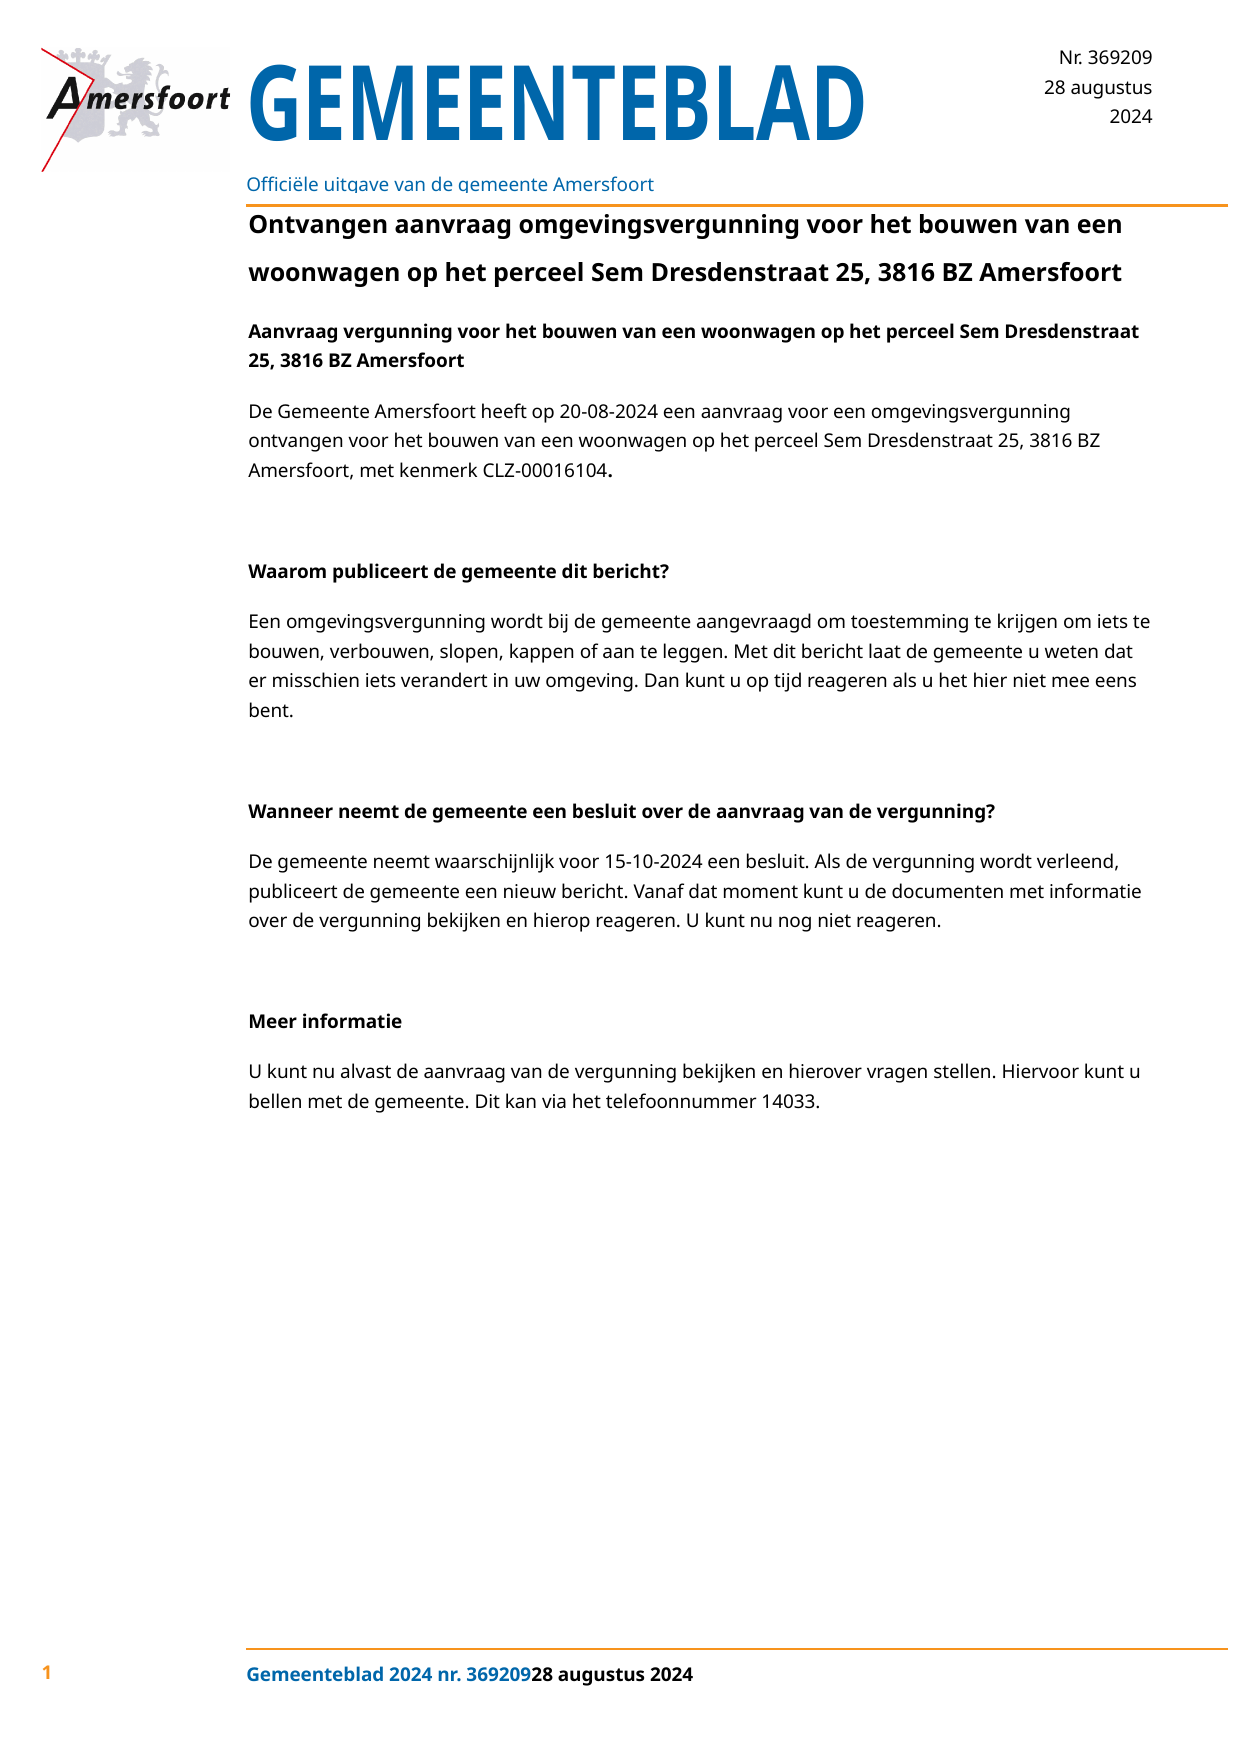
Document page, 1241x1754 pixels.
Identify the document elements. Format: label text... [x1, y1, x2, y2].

text Ontvangen aanvraag omgevingsvergunning voor het bouwen van een woonwagen op het perceel Sem Dresdenstraat 25, 3816 BZ Amersfoort [248, 207, 1152, 288]
text Meer informatie [248, 1008, 1152, 1034]
text Een omgevingsvergunning wordt bij de gemeente aangevraagd om toestemming te krijgen om iets te bouwen, verbouwen, slopen, kappen of aan te leggen. Met dit bericht laat de gemeente u weten dat er misschien iets verandert in uw omgeving. Dan kunt u op tijd reageren als u het hier niet mee eens bent. [248, 608, 1152, 723]
picture [41, 47, 231, 172]
text De gemeente neemt waarschijnlijk voor 15-10-2024 een besluit. Als de vergunning wordt verleend, publiceert de gemeente een nieuw bericht. Vanaf dat moment kunt u de documenten met informatie over de vergunning bekijken en hierop reageren. U kunt nu nog niet reageren. [248, 848, 1152, 933]
text Waarom publiceert de gemeente dit bericht? [248, 558, 1152, 584]
text U kunt nu alvast de aanvraag van de vergunning bekijken en hierover vragen stellen. Hiervoor kunt u bellen met de gemeente. Dit kan via het telefoonnummer 14033. [248, 1059, 1152, 1114]
text Wanneer neemt de gemeente een besluit over de aanvraag van de vergunning? [248, 798, 1152, 824]
text De Gemeente Amersfoort heeft op 20-08-2024 een aanvraag voor een omgevingsvergunning ontvangen voor het bouwen van een woonwagen op het perceel Sem Dresdenstraat 25, 3816 BZ Amersfoort, met kenmerk CLZ-00016104. [248, 398, 1152, 483]
text Aanvraag vergunning voor het bouwen van een woonwagen op het perceel Sem Dresdenstraat 25, 3816 BZ Amersfoort [248, 318, 1152, 373]
